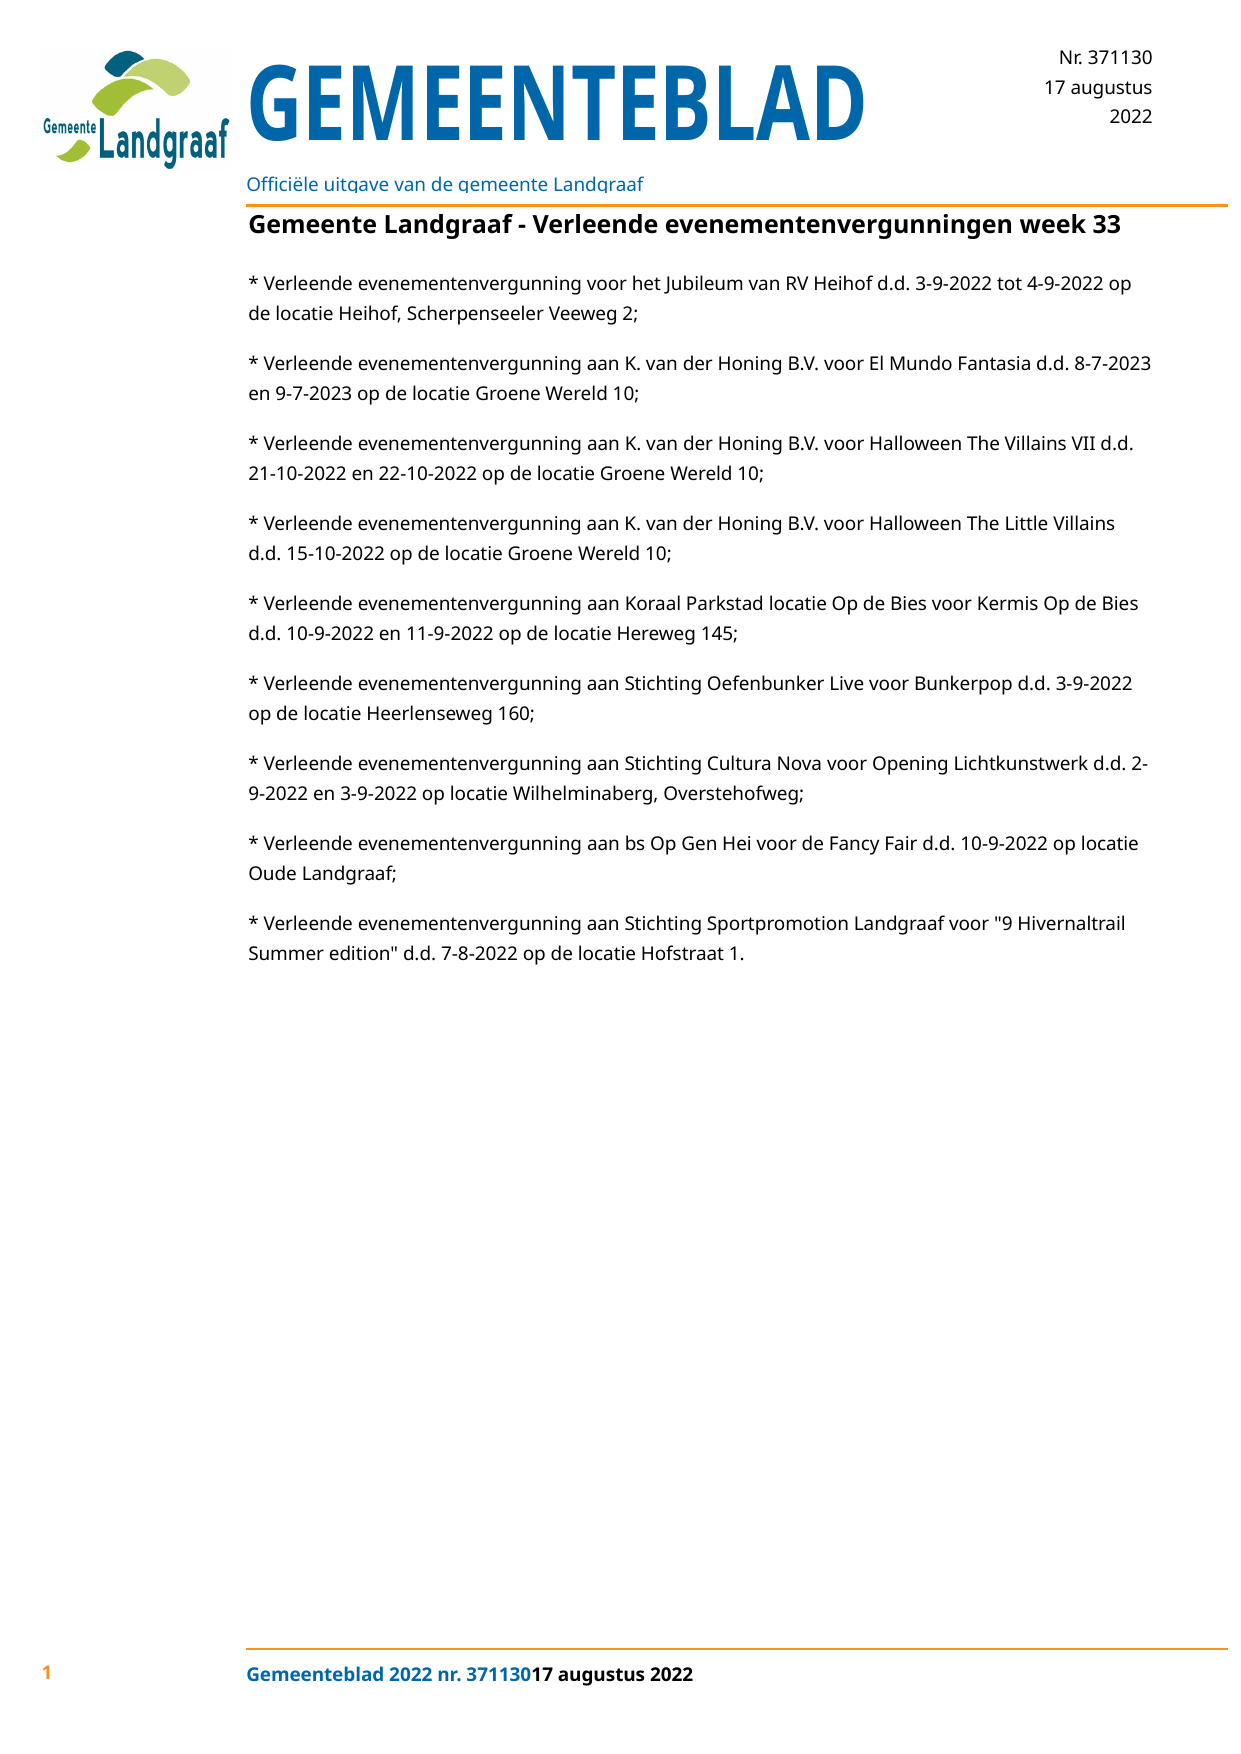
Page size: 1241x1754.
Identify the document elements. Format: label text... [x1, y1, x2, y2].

text * Verleende evenementenvergunning aan Stichting Sportpromotion Landgraaf voor "9 Hivernaltrail Summer edition" d.d. 7-8-2022 op de locatie Hofstraat 1. [248, 910, 1152, 966]
text * Verleende evenementenvergunning aan Stichting Cultura Nova voor Opening Lichtkunstwerk d.d. 2-9-2022 en 3-9-2022 op locatie Wilhelminaberg, Overstehofweg; [248, 750, 1152, 806]
text * Verleende evenementenvergunning aan bs Op Gen Hei voor de Fancy Fair d.d. 10-9-2022 op locatie Oude Landgraaf; [248, 830, 1152, 886]
picture [41, 47, 231, 172]
text * Verleende evenementenvergunning aan K. van der Honing B.V. voor Halloween The Villains VII d.d. 21-10-2022 en 22-10-2022 op de locatie Groene Wereld 10; [248, 430, 1152, 486]
text * Verleende evenementenvergunning aan K. van der Honing B.V. voor Halloween The Little Villains d.d. 15-10-2022 op de locatie Groene Wereld 10; [248, 510, 1152, 566]
text * Verleende evenementenvergunning aan Stichting Oefenbunker Live voor Bunkerpop d.d. 3-9-2022 op de locatie Heerlenseweg 160; [248, 670, 1152, 726]
text * Verleende evenementenvergunning voor het Jubileum van RV Heihof d.d. 3-9-2022 tot 4-9-2022 op de locatie Heihof, Scherpenseeler Veeweg 2; [248, 270, 1152, 326]
text * Verleende evenementenvergunning aan Koraal Parkstad locatie Op de Bies voor Kermis Op de Bies d.d. 10-9-2022 en 11-9-2022 op de locatie Hereweg 145; [248, 590, 1152, 646]
text Gemeente Landgraaf - Verleende evenementenvergunningen week 33 [248, 207, 1152, 241]
text * Verleende evenementenvergunning aan K. van der Honing B.V. voor El Mundo Fantasia d.d. 8-7-2023 en 9-7-2023 op de locatie Groene Wereld 10; [248, 350, 1152, 406]
